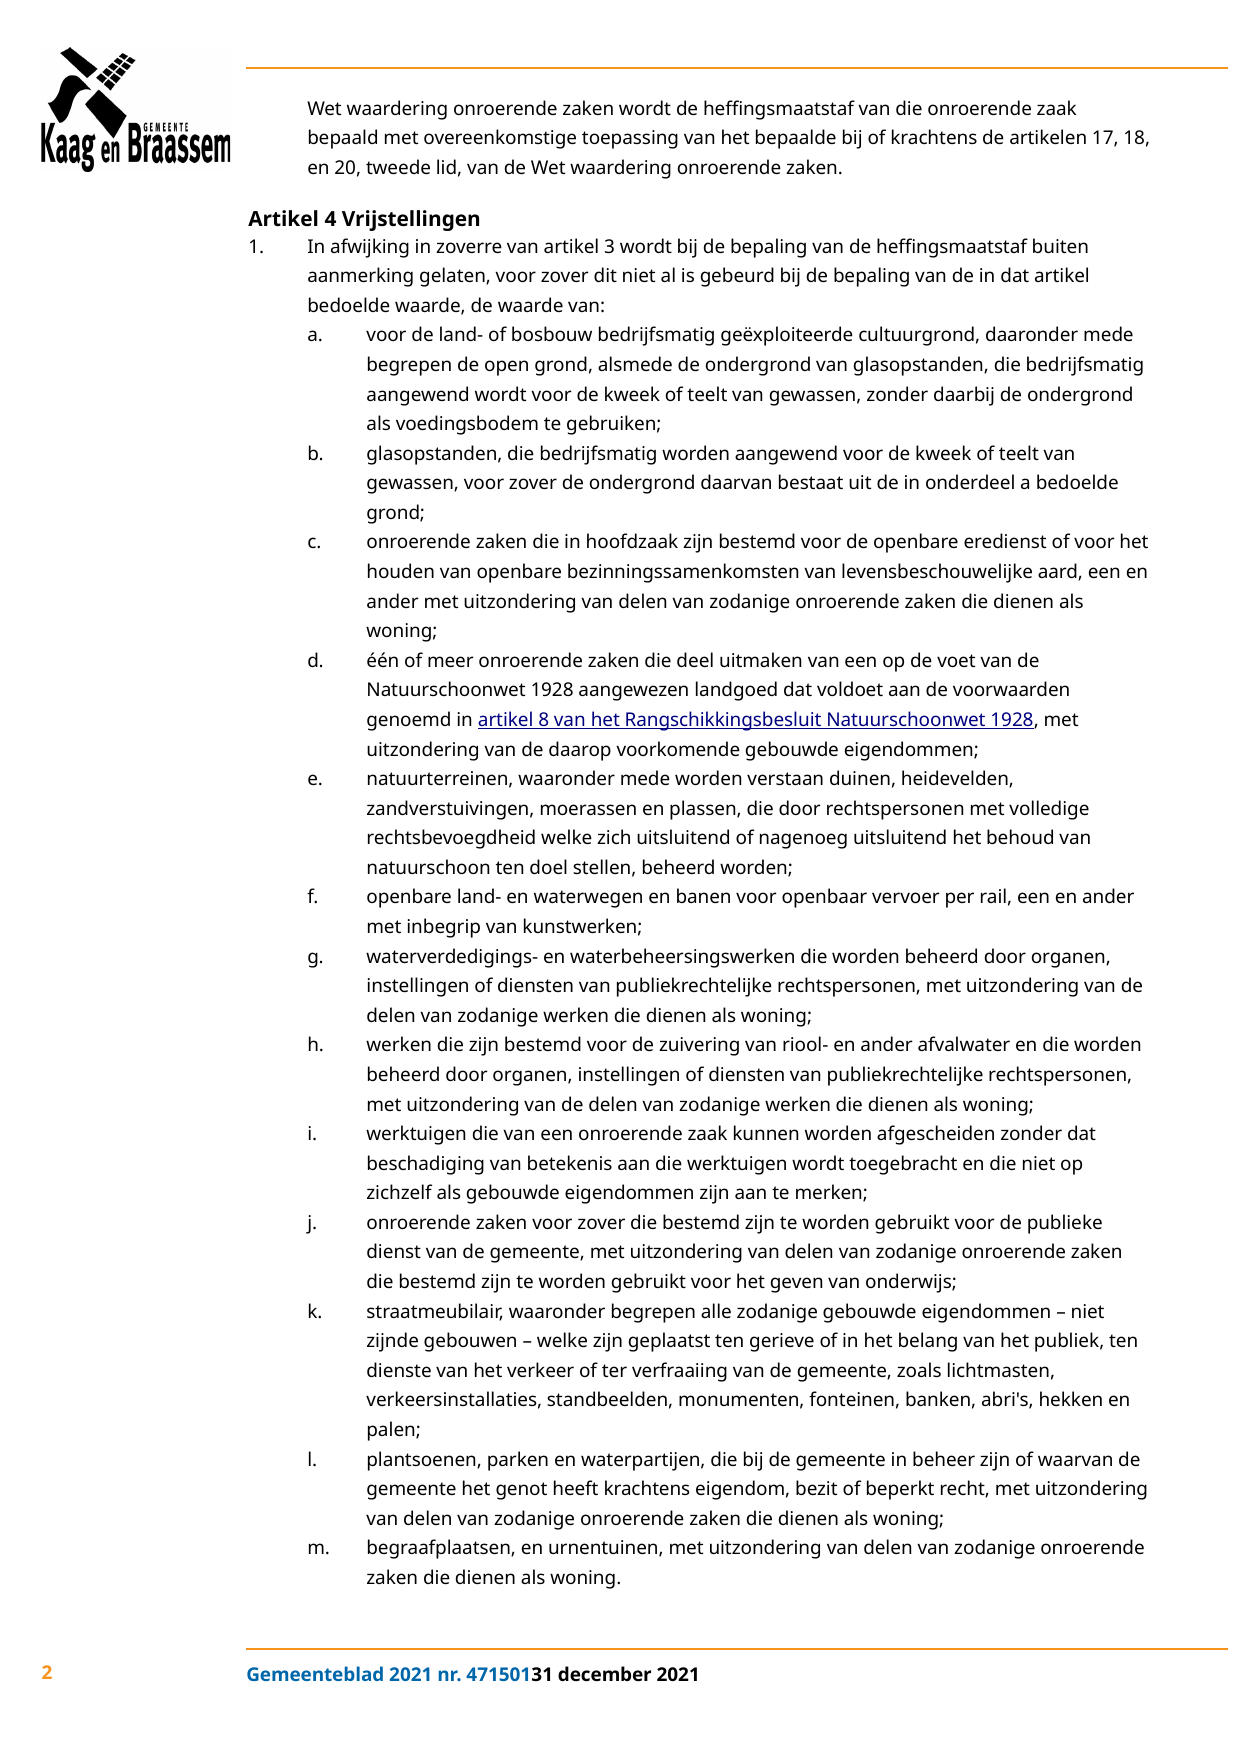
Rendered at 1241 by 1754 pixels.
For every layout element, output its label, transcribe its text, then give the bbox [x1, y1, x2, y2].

list glasopstanden, die bedrijfsmatig worden aangewend voor de kweek of teelt van gewassen, voor zover de ondergrond daarvan bestaat uit de in onderdeel a bedoelde grond; [307, 440, 1152, 525]
list openbare land- en waterwegen en banen voor openbaar vervoer per rail, een en ander met inbegrip van kunstwerken; [307, 884, 1152, 939]
list onroerende zaken voor zover die bestemd zijn te worden gebruikt voor de publieke dienst van de gemeente, met uitzondering van delen van zodanige onroerende zaken die bestemd zijn te worden gebruikt voor het geven van onderwijs; [307, 1209, 1152, 1294]
list waterverdedigings- en waterbeheersingswerken die worden beheerd door organen, instellingen of diensten van publiekrechtelijke rechtspersonen, met uitzondering van de delen van zodanige werken die dienen als woning; [307, 943, 1152, 1028]
list straatmeubilair, waaronder begrepen alle zodanige gebouwde eigendommen – niet zijnde gebouwen – welke zijn geplaatst ten gerieve of in het belang van het publiek, ten dienste van het verkeer of ter verfraaiing van de gemeente, zoals lichtmasten, verkeersinstallaties, standbeelden, monumenten, fonteinen, banken, abri's, hekken en palen; [307, 1298, 1152, 1442]
list plantsoenen, parken en waterpartijen, die bij de gemeente in beheer zijn of waarvan de gemeente het genot heeft krachtens eigendom, bezit of beperkt recht, met uitzondering van delen van zodanige onroerende zaken die dienen als woning; [307, 1446, 1152, 1531]
list natuurterreinen, waaronder mede worden verstaan duinen, heidevelden, zandverstuivingen, moerassen en plassen, die door rechtspersonen met volledige rechtsbevoegdheid welke zich uitsluitend of nagenoeg uitsluitend het behoud van natuurschoon ten doel stellen, beheerd worden; [307, 765, 1152, 880]
list werktuigen die van een onroerende zaak kunnen worden afgescheiden zonder dat beschadiging van betekenis aan die werktuigen wordt toegebracht en die niet op zichzelf als gebouwde eigendommen zijn aan te merken; [307, 1120, 1152, 1205]
list werken die zijn bestemd voor de zuivering van riool- en ander afvalwater en die worden beheerd door organen, instellingen of diensten van publiekrechtelijke rechtspersonen, met uitzondering van de delen van zodanige werken die dienen als woning; [307, 1032, 1152, 1116]
list begraafplaatsen, en urnentuinen, met uitzondering van delen van zodanige onroerende zaken die dienen als woning. [307, 1534, 1152, 1590]
text Artikel 4 Vrijstellingen [248, 204, 1152, 233]
picture [41, 47, 231, 172]
list onroerende zaken die in hoofdzaak zijn bestemd voor de openbare eredienst of voor het houden van openbare bezinningssamenkomsten van levensbeschouwelijke aard, een en ander met uitzondering van delen van zodanige onroerende zaken die dienen als woning; [307, 529, 1152, 643]
list Wet waardering onroerende zaken wordt de heffingsmaatstaf van die onroerende zaak bepaald met overeenkomstige toepassing van het bepaalde bij of krachtens de artikelen 17, 18, en 20, tweede lid, van de Wet waardering onroerende zaken. [248, 95, 1152, 180]
list voor de land- of bosbouw bedrijfsmatig geëxploiteerde cultuurgrond, daaronder mede begrepen de open grond, alsmede de ondergrond van glasopstanden, die bedrijfsmatig aangewend wordt voor de kweek of teelt van gewassen, zonder daarbij de ondergrond als voedingsbodem te gebruiken; [307, 322, 1152, 436]
list In afwijking in zoverre van artikel 3 wordt bij de bepaling van de heffingsmaatstaf buiten aanmerking gelaten, voor zover dit niet al is gebeurd bij de bepaling van de in dat artikel bedoelde waarde, de waarde van: [248, 233, 1152, 318]
list één of meer onroerende zaken die deel uitmaken van een op de voet van de Natuurschoonwet 1928 aangewezen landgoed dat voldoet aan de voorwaarden genoemd in artikel 8 van het Rangschikkingsbesluit Natuurschoonwet 1928, met uitzondering van de daarop voorkomende gebouwde eigendommen; [307, 647, 1152, 761]
